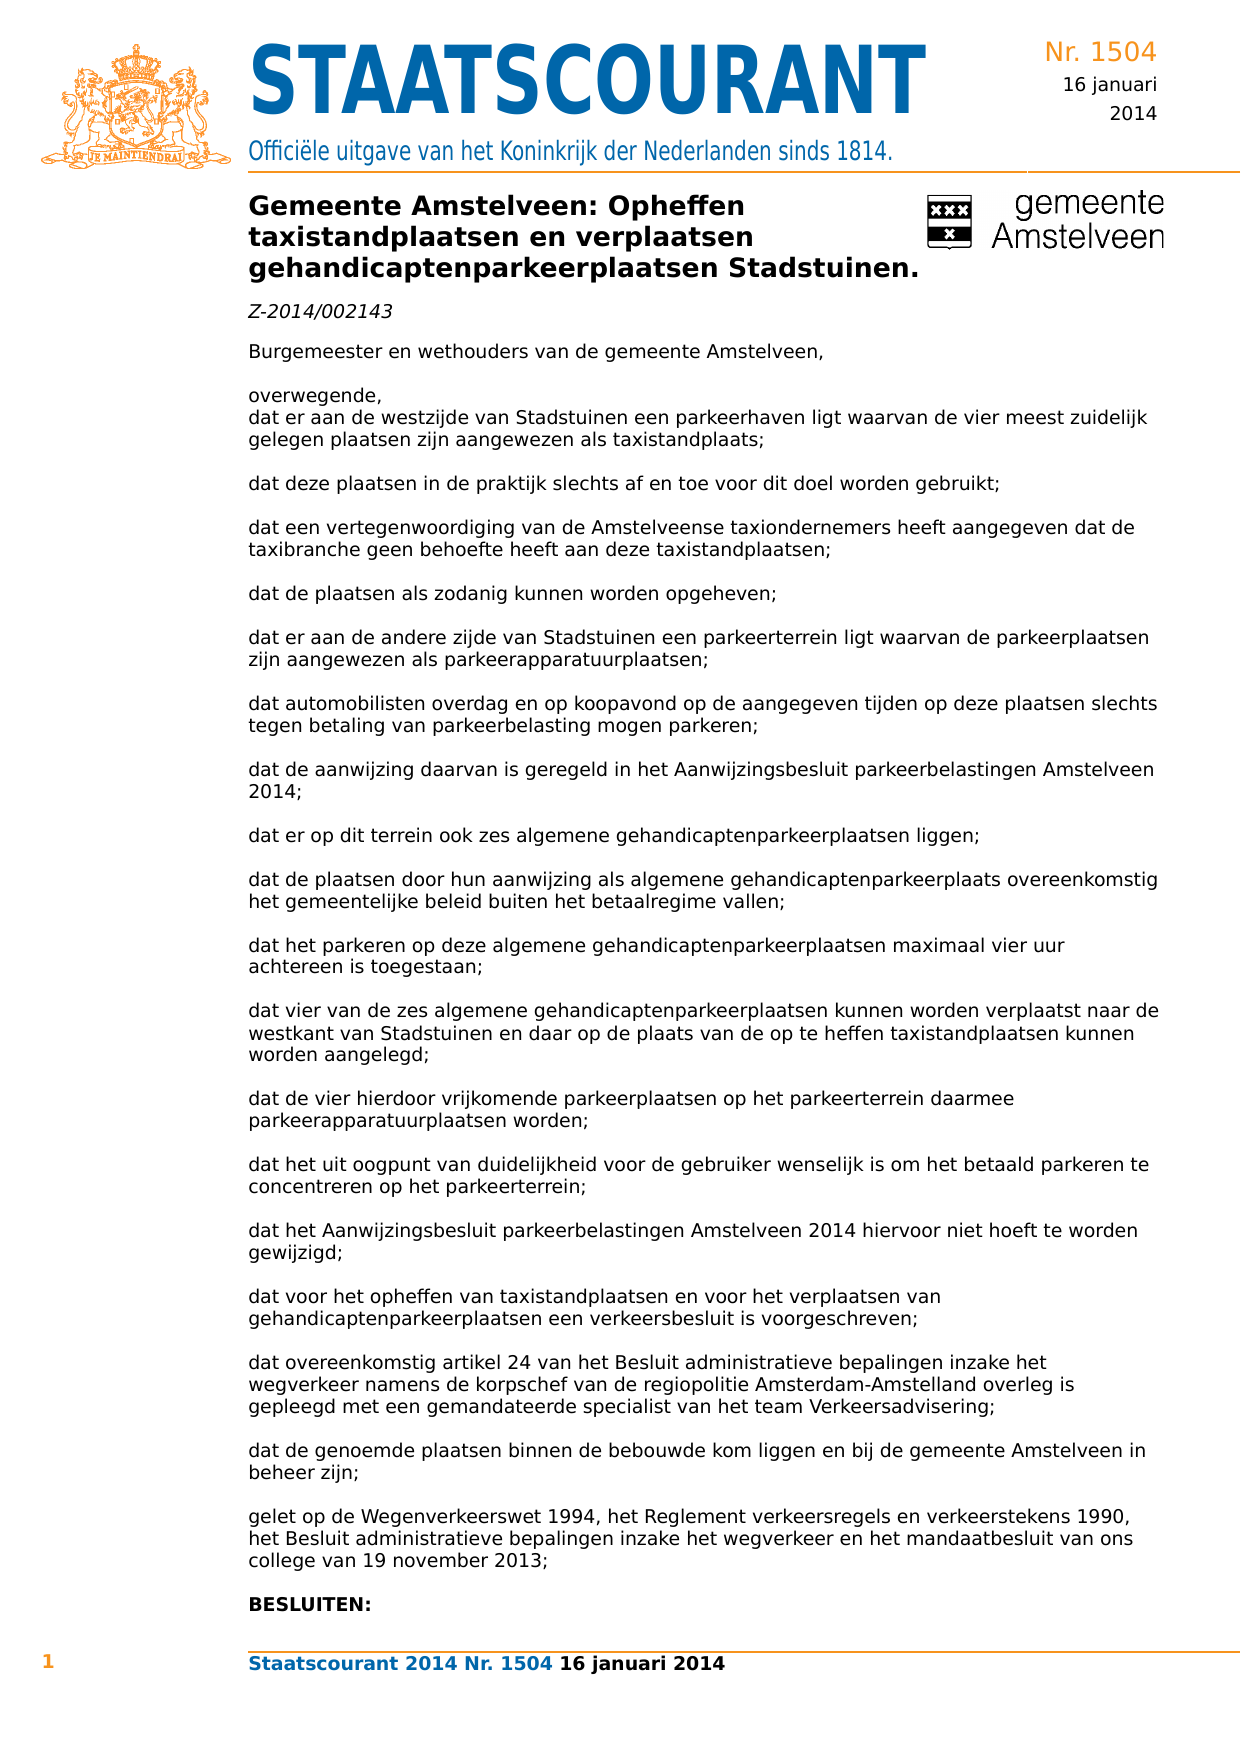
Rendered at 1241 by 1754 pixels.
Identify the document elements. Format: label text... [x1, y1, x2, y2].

text BESLUITEN: [248, 1594, 1163, 1616]
text Z-2014/002143 [248, 301, 1163, 323]
text dat overeenkomstig artikel 24 van het Besluit administratieve bepalingen inzake het wegverkeer namens de korpschef van de regiopolitie Amsterdam-Amstelland overleg is gepleegd met een gemandateerde specialist van het team Verkeersadvisering; [248, 1352, 1163, 1418]
text dat het parkeren op deze algemene gehandicaptenparkeerplaatsen maximaal vier uur achtereen is toegestaan; [248, 934, 1163, 978]
text dat de aanwijzing daarvan is geregeld in het Aanwijzingsbesluit parkeerbelastingen Amstelveen 2014; [248, 759, 1163, 803]
text dat de plaatsen als zodanig kunnen worden opgeheven; [248, 583, 1163, 605]
text dat het uit oogpunt van duidelijkheid voor de gebruiker wenselijk is om het betaald parkeren te concentreren op het parkeerterrein; [248, 1154, 1163, 1198]
text dat de genoemde plaatsen binnen de bebouwde kom liggen en bij de gemeente Amstelveen in beheer zijn; [248, 1440, 1163, 1484]
text dat de plaatsen door hun aanwijzing als algemene gehandicaptenparkeerplaats overeenkomstig het gemeentelijke beleid buiten het betaalregime vallen; [248, 868, 1163, 912]
picture [927, 190, 1164, 250]
text dat er op dit terrein ook zes algemene gehandicaptenparkeerplaatsen liggen; [248, 824, 1163, 847]
text dat vier van de zes algemene gehandicaptenparkeerplaatsen kunnen worden verplaatst naar de westkant van Stadstuinen en daar op de plaats van de op te heffen taxistandplaatsen kunnen worden aangelegd; [248, 1000, 1163, 1066]
text dat deze plaatsen in de praktijk slechts af en toe voor dit doel worden gebruikt; [248, 473, 1163, 495]
subtitle Gemeente Amstelveen: Opheffen taxistandplaatsen en verplaatsen gehandicaptenparkeerplaatsen Stadstuinen. [248, 191, 1163, 284]
text dat er aan de andere zijde van Stadstuinen een parkeerterrein ligt waarvan de parkeerplaatsen zijn aangewezen als parkeerapparatuurplaatsen; [248, 627, 1163, 671]
text dat automobilisten overdag en op koopavond op de aangegeven tijden op deze plaatsen slechts tegen betaling van parkeerbelasting mogen parkeren; [248, 693, 1163, 737]
text dat voor het opheffen van taxistandplaatsen en voor het verplaatsen van gehandicaptenparkeerplaatsen een verkeersbesluit is voorgeschreven; [248, 1286, 1163, 1330]
text Burgemeester en wethouders van de gemeente Amstelveen, [248, 341, 1163, 363]
text dat er aan de westzijde van Stadstuinen een parkeerhaven ligt waarvan de vier meest zuidelijk gelegen plaatsen zijn aangewezen als taxistandplaats; [248, 407, 1163, 451]
text dat een vertegenwoordiging van de Amstelveense taxiondernemers heeft aangegeven dat de taxibranche geen behoefte heeft aan deze taxistandplaatsen; [248, 517, 1163, 561]
text overwegende, [248, 385, 1163, 407]
text gelet op de Wegenverkeerswet 1994, het Reglement verkeersregels en verkeerstekens 1990, het Besluit administratieve bepalingen inzake het wegverkeer en het mandaatbesluit van ons college van 19 november 2013; [248, 1506, 1163, 1572]
text dat de vier hierdoor vrijkomende parkeerplaatsen op het parkeerterrein daarmee parkeerapparatuurplaatsen worden; [248, 1088, 1163, 1132]
text dat het Aanwijzingsbesluit parkeerbelastingen Amstelveen 2014 hiervoor niet hoeft te worden gewijzigd; [248, 1220, 1163, 1264]
picture [41, 44, 231, 169]
